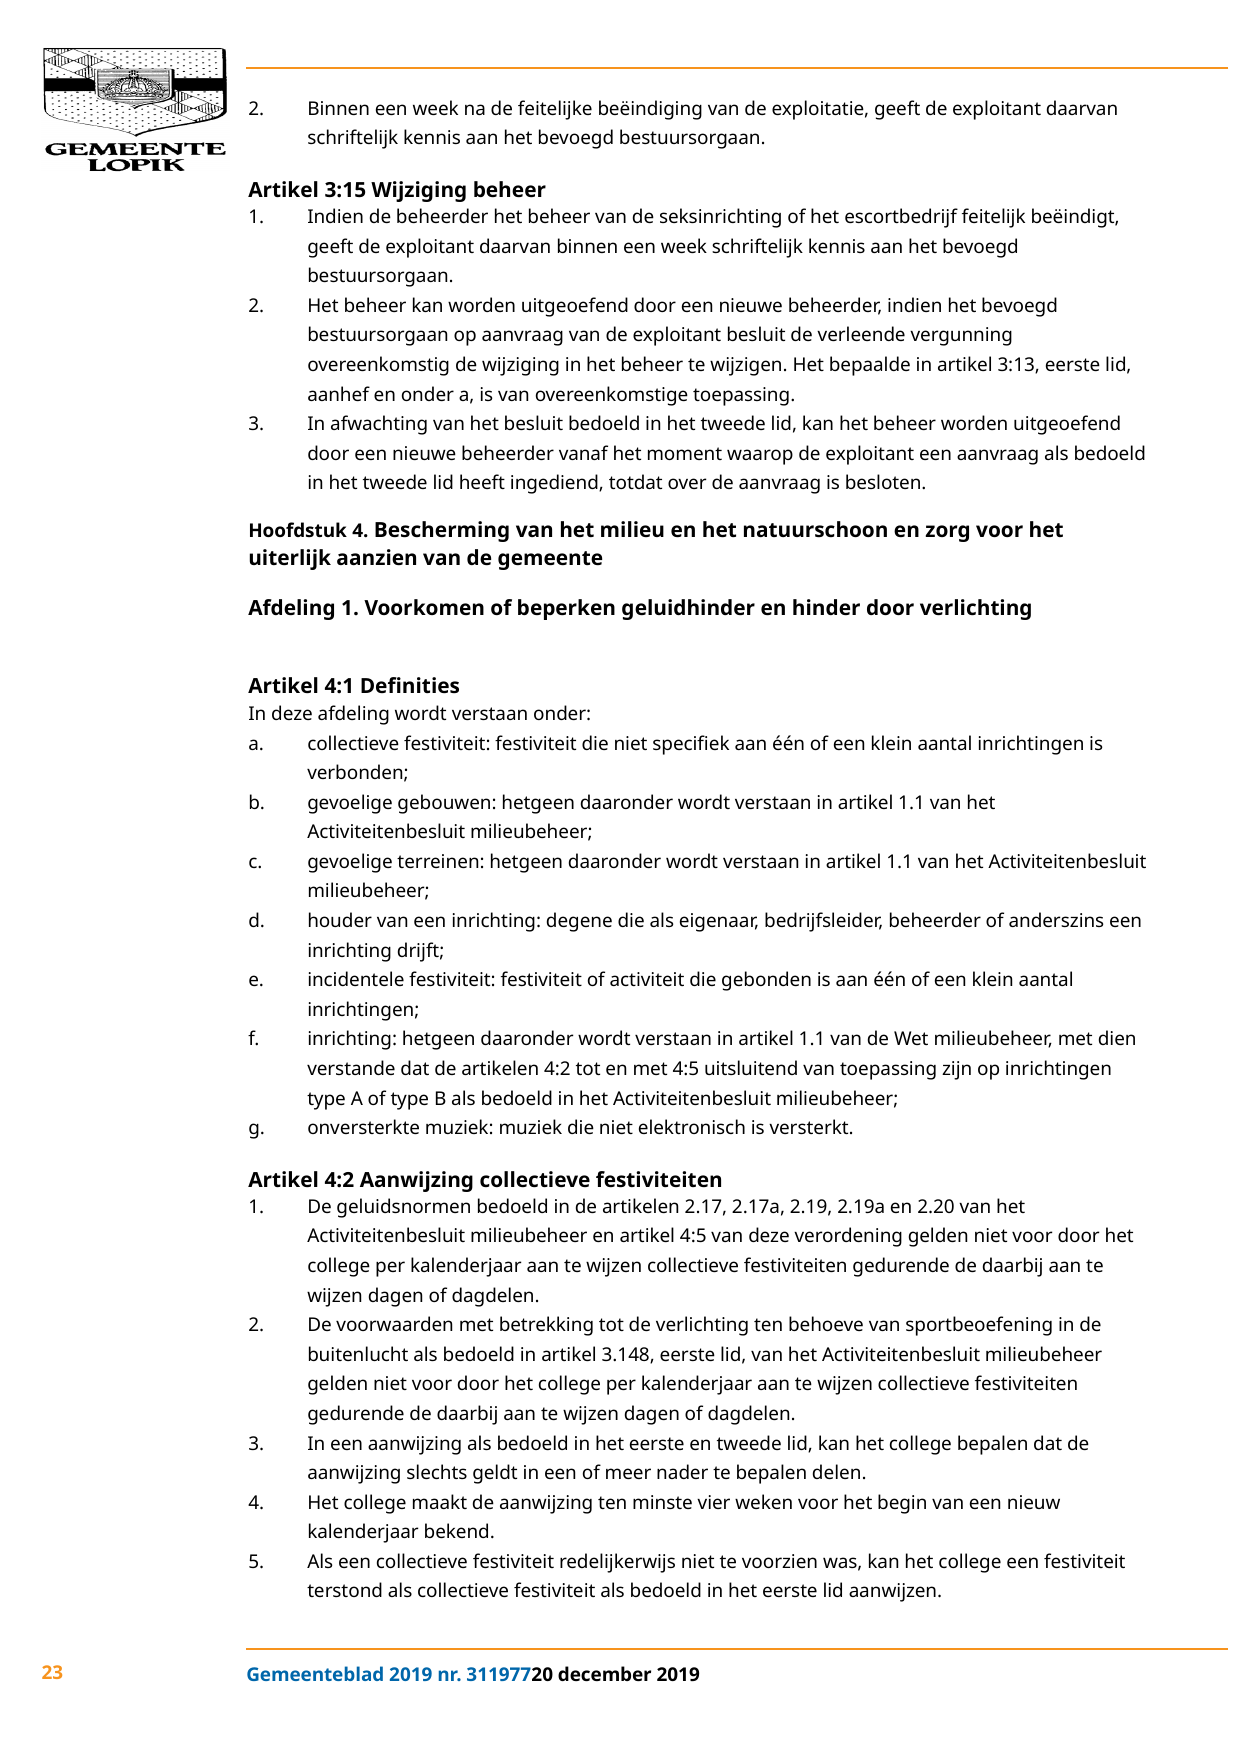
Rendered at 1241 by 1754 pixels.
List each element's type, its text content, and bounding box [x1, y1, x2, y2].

list Het college maakt de aanwijzing ten minste vier weken voor het begin van een nieuw kalenderjaar bekend. [248, 1489, 1152, 1544]
text Afdeling 1. Voorkomen of beperken geluidhinder en hinder door verlichting [248, 593, 1152, 621]
text In deze afdeling wordt verstaan onder: [248, 700, 1152, 726]
list In afwachting van het besluit bedoeld in het tweede lid, kan het beheer worden uitgeoefend door een nieuwe beheerder vanaf het moment waarop de exploitant een aanvraag als bedoeld in het tweede lid heeft ingediend, totdat over de aanvraag is besloten. [248, 410, 1152, 495]
list collectieve festiviteit: festiviteit die niet specifiek aan één of een klein aantal inrichtingen is verbonden; [248, 730, 1152, 785]
list Als een collectieve festiviteit redelijkerwijs niet te voorzien was, kan het college een festiviteit terstond als collectieve festiviteit als bedoeld in het eerste lid aanwijzen. [248, 1548, 1152, 1603]
list De geluidsnormen bedoeld in de artikelen 2.17, 2.17a, 2.19, 2.19a en 2.20 van het Activiteitenbesluit milieubeheer en artikel 4:5 van deze verordening gelden niet voor door het college per kalenderjaar aan te wijzen collectieve festiviteiten gedurende de daarbij aan te wijzen dagen of dagdelen. [248, 1193, 1152, 1308]
list De voorwaarden met betrekking tot de verlichting ten behoeve van sportbeoefening in de buitenlucht als bedoeld in artikel 3.148, eerste lid, van het Activiteitenbesluit milieubeheer gelden niet voor door het college per kalenderjaar aan te wijzen collectieve festiviteiten gedurende de daarbij aan te wijzen dagen of dagdelen. [248, 1311, 1152, 1426]
list gevoelige gebouwen: hetgeen daaronder wordt verstaan in artikel 1.1 van het Activiteitenbesluit milieubeheer; [248, 789, 1152, 844]
list inrichting: hetgeen daaronder wordt verstaan in artikel 1.1 van de Wet milieubeheer, met dien verstande dat de artikelen 4:2 tot en met 4:5 uitsluitend van toepassing zijn op inrichtingen type A of type B als bedoeld in het Activiteitenbesluit milieubeheer; [248, 1026, 1152, 1110]
list In een aanwijzing als bedoeld in het eerste en tweede lid, kan het college bepalen dat de aanwijzing slechts geldt in een of meer nader te bepalen delen. [248, 1430, 1152, 1485]
list onversterkte muziek: muziek die niet elektronisch is versterkt. [248, 1114, 1152, 1140]
list Het beheer kan worden uitgeoefend door een nieuwe beheerder, indien het bevoegd bestuursorgaan op aanvraag van de exploitant besluit de verleende vergunning overeenkomstig de wijziging in het beheer te wijzigen. Het bepaalde in artikel 3:13, eerste lid, aanhef en onder a, is van overeenkomstige toepassing. [248, 292, 1152, 406]
picture [41, 47, 231, 172]
list Indien de beheerder het beheer van de seksinrichting of het escortbedrijf feitelijk beëindigt, geeft de exploitant daarvan binnen een week schriftelijk kennis aan het bevoegd bestuursorgaan. [248, 203, 1152, 288]
list houder van een inrichting: degene die als eigenaar, bedrijfsleider, beheerder of anderszins een inrichting drijft; [248, 907, 1152, 962]
text Artikel 3:15 Wijziging beheer [248, 175, 1152, 203]
list incidentele festiviteit: festiviteit of activiteit die gebonden is aan één of een klein aantal inrichtingen; [248, 966, 1152, 1022]
list gevoelige terreinen: hetgeen daaronder wordt verstaan in artikel 1.1 van het Activiteitenbesluit milieubeheer; [248, 848, 1152, 903]
text Artikel 4:2 Aanwijzing collectieve festiviteiten [248, 1165, 1152, 1193]
text Artikel 4:1 Definities [248, 672, 1152, 700]
text Hoofdstuk 4. Bescherming van het milieu en het natuurschoon en zorg voor het uiterlijk aanzien van de gemeente [248, 515, 1152, 572]
list Binnen een week na de feitelijke beëindiging van de exploitatie, geeft de exploitant daarvan schriftelijk kennis aan het bevoegd bestuursorgaan. [248, 95, 1152, 150]
